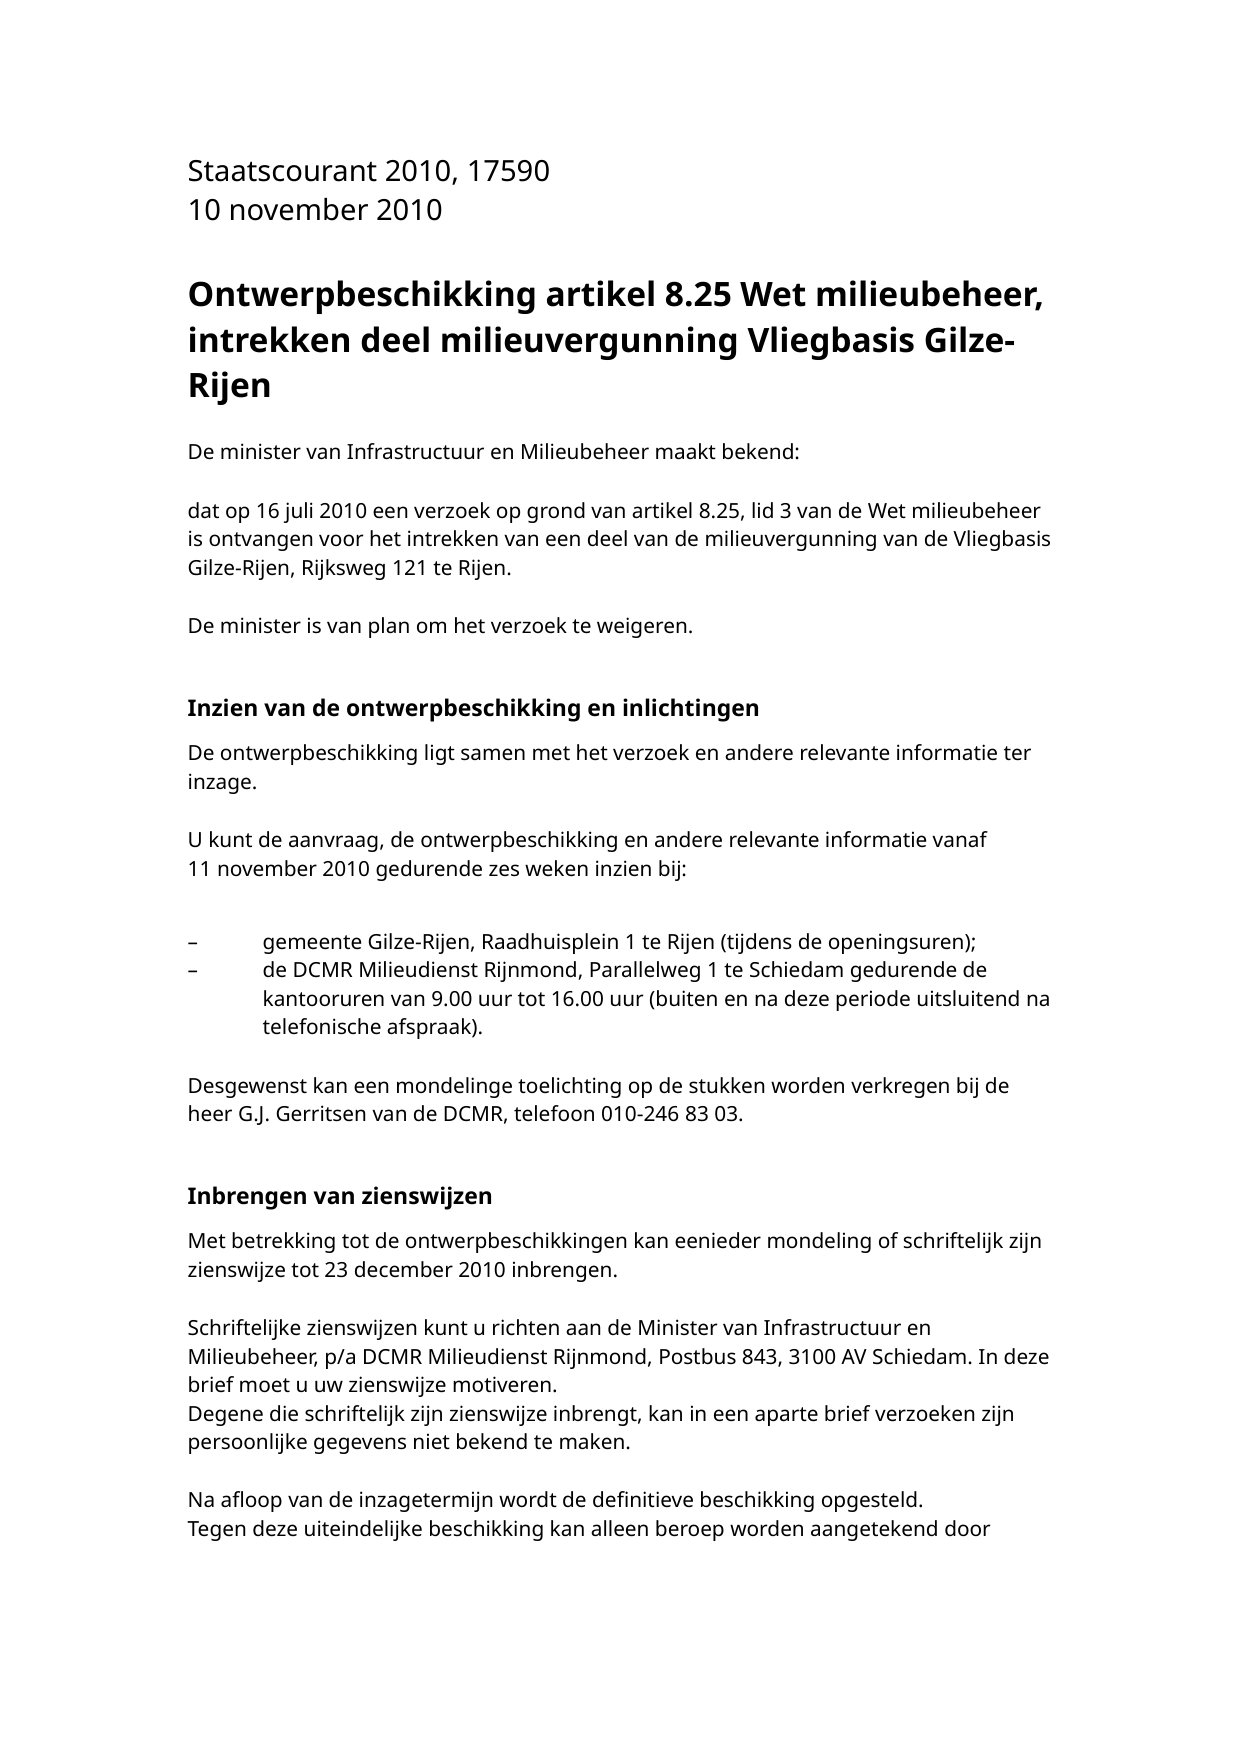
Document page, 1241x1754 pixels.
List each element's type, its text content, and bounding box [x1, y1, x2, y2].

text De minister is van plan om het verzoek te weigeren. [187, 611, 1053, 639]
list de DCMR Milieudienst Rijnmond, Parallelweg 1 te Schiedam gedurende de kantooruren van 9.00 uur tot 16.00 uur (buiten en na deze periode uitsluitend na telefonische afspraak). [187, 956, 1053, 1041]
subtitle Ontwerpbeschikking artikel 8.25 Wet milieubeheer, intrekken deel milieuvergunning Vliegbasis Gilze-Rijen [187, 271, 1053, 407]
subtitle Inzien van de ontwerpbeschikking en inlichtingen [187, 692, 1053, 723]
text dat op 16 juli 2010 een verzoek op grond van artikel 8.25, lid 3 van de Wet milieubeheer is ontvangen voor het intrekken van een deel van de milieuvergunning van de Vliegbasis Gilze-Rijen, Rijksweg 121 te Rijen. [187, 496, 1053, 581]
text Desgewenst kan een mondelinge toelichting op de stukken worden verkregen bij de heer G.J. Gerritsen van de DCMR, telefoon 010-246 83 03. [187, 1071, 1053, 1128]
text U kunt de aanvraag, de ontwerpbeschikking en andere relevante informatie vanaf 11 november 2010 gedurende zes weken inzien bij: [187, 825, 1053, 882]
text De ontwerpbeschikking ligt samen met het verzoek en andere relevante informatie ter inzage. [187, 738, 1053, 795]
text Schriftelijke zienswijzen kunt u richten aan de Minister van Infrastructuur en Milieubeheer, p/a DCMR Milieudienst Rijnmond, Postbus 843, 3100 AV Schiedam. In deze brief moet u uw zienswijze motiveren. [187, 1313, 1053, 1399]
text Tegen deze uiteindelijke beschikking kan alleen beroep worden aangetekend door [187, 1514, 1053, 1542]
subtitle Inbrengen van zienswijzen [187, 1180, 1053, 1211]
text 10 november 2010 [187, 190, 1053, 229]
text Degene die schriftelijk zijn zienswijze inbrengt, kan in een aparte brief verzoeken zijn persoonlijke gegevens niet bekend te maken. [187, 1399, 1053, 1456]
text Na afloop van de inzagetermijn wordt de definitieve beschikking opgesteld. [187, 1486, 1053, 1514]
text Staatscourant 2010, 17590 [187, 150, 1053, 190]
text Met betrekking tot de ontwerpbeschikkingen kan eenieder mondeling of schriftelijk zijn zienswijze tot 23 december 2010 inbrengen. [187, 1226, 1053, 1283]
text De minister van Infrastructuur en Milieubeheer maakt bekend: [187, 437, 1053, 466]
list gemeente Gilze-Rijen, Raadhuisplein 1 te Rijen (tijdens de openingsuren); [187, 927, 1053, 956]
